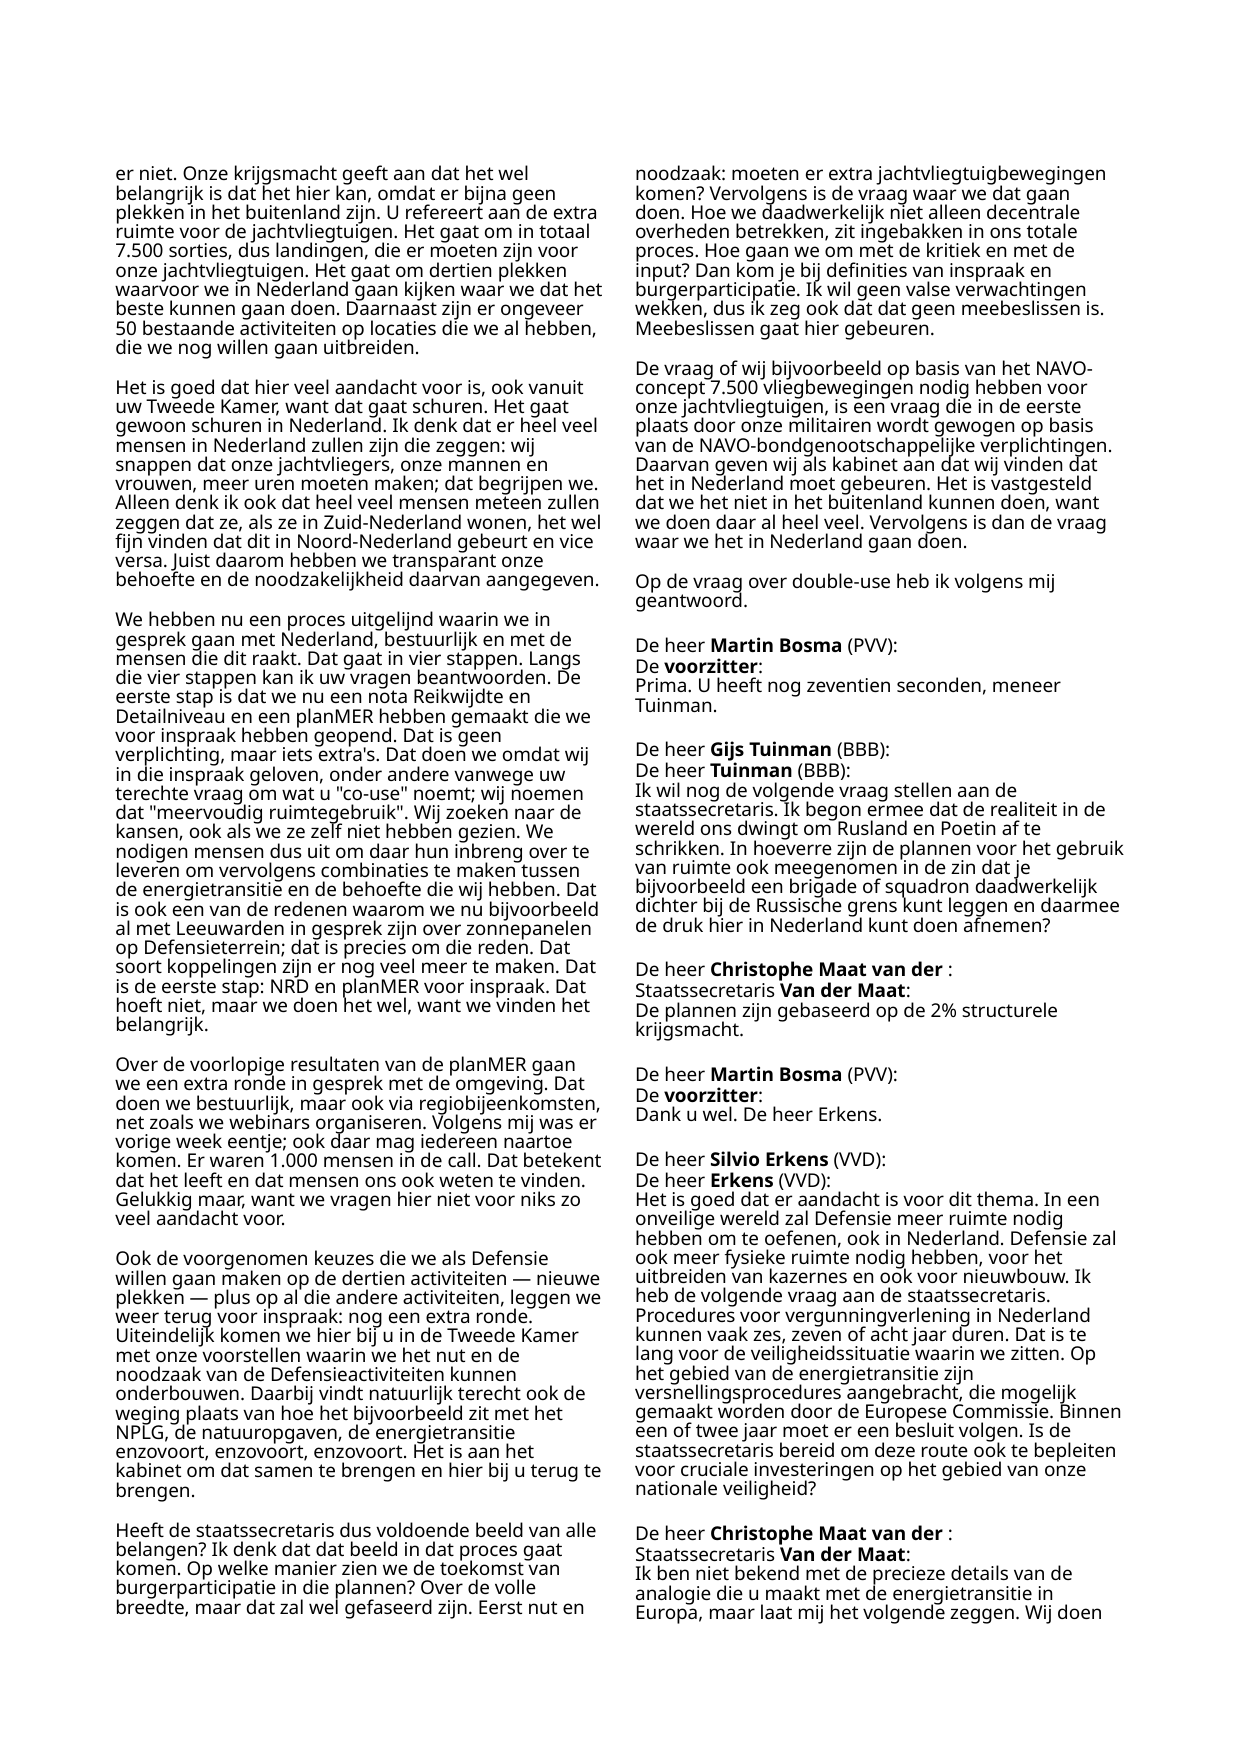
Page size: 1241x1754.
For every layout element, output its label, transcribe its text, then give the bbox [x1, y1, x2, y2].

text Het is goed dat er aandacht is voor dit thema. In een onveilige wereld zal Defensie meer ruimte nodig hebben om te oefenen, ook in Nederland. Defensie zal ook meer fysieke ruimte nodig hebben, voor het uitbreiden van kazernes en ook voor nieuwbouw. Ik heb de volgende vraag aan de staatssecretaris. Procedures voor vergunningverlening in Nederland kunnen vaak zes, zeven of acht jaar duren. Dat is te lang voor de veiligheidssituatie waarin we zitten. Op het gebied van de energietransitie zijn versnellingsprocedures aangebracht, die mogelijk gemaakt worden door de Europese Commissie. Binnen een of twee jaar moet er een besluit volgen. Is de staatssecretaris bereid om deze route ook te bepleiten voor cruciale investeringen op het gebied van onze nationale veiligheid? [635, 1191, 1125, 1499]
text We hebben nu een proces uitgelijnd waarin we in gesprek gaan met Nederland, bestuurlijk en met de mensen die dit raakt. Dat gaat in vier stappen. Langs die vier stappen kan ik uw vragen beantwoorden. De eerste stap is dat we nu een nota Reikwijdte en Detailniveau en een planMER hebben gemaakt die we voor inspraak hebben geopend. Dat is geen verplichting, maar iets extra's. Dat doen we omdat wij in die inspraak geloven, onder andere vanwege uw terechte vraag om wat u "co-use" noemt; wij noemen dat "meervoudig ruimtegebruik". Wij zoeken naar de kansen, ook als we ze zelf niet hebben gezien. We nodigen mensen dus uit om daar hun inbreng over te leveren om vervolgens combinaties te maken tussen de energietransitie en de behoefte die wij hebben. Dat is ook een van de redenen waarom we nu bijvoorbeeld al met Leeuwarden in gesprek zijn over zonnepanelen op Defensieterrein; dat is precies om die reden. Dat soort koppelingen zijn er nog veel meer te maken. Dat is de eerste stap: NRD en planMER voor inspraak. Dat hoeft niet, maar we doen het wel, want we vinden het belangrijk. [115, 611, 605, 1035]
text De heer Christophe Maat van der : [635, 1520, 1125, 1546]
text De heer Martin Bosma (PVV): [635, 632, 1125, 658]
text Ook de voorgenomen keuzes die we als Defensie willen gaan maken op de dertien activiteiten — nieuwe plekken — plus op al die andere activiteiten, leggen we weer terug voor inspraak: nog een extra ronde. Uiteindelijk komen we hier bij u in de Tweede Kamer met onze voorstellen waarin we het nut en de noodzaak van de Defensieactiviteiten kunnen onderbouwen. Daarbij vindt natuurlijk terecht ook de weging plaats van hoe het bijvoorbeeld zit met het NPLG, de natuuropgaven, de energietransitie enzovoort, enzovoort, enzovoort. Het is aan het kabinet om dat samen te brengen en hier bij u terug te brengen. [115, 1250, 605, 1501]
text Dank u wel. De heer Erkens. [635, 1106, 1125, 1125]
text Prima. U heeft nog zeventien seconden, meneer Tuinman. [635, 677, 1125, 716]
text De heer Erkens (VVD): [635, 1172, 1125, 1191]
text De heer Martin Bosma (PVV): [635, 1061, 1125, 1087]
text Ik wil nog de volgende vraag stellen aan de staatssecretaris. Ik begon ermee dat de realiteit in de wereld ons dwingt om Rusland en Poetin af te schrikken. In hoeverre zijn de plannen voor het gebruik van ruimte ook meegenomen in de zin dat je bijvoorbeeld een brigade of squadron daadwerkelijk dichter bij de Russische grens kunt leggen en daarmee de druk hier in Nederland kunt doen afnemen? [635, 782, 1125, 936]
text De heer Gijs Tuinman (BBB): [635, 737, 1125, 762]
text De plannen zijn gebaseerd op de 2% structurele krijgsmacht. [635, 1002, 1125, 1040]
text De voorzitter: [635, 658, 1125, 677]
text noodzaak: moeten er extra jachtvliegtuigbewegingen komen? Vervolgens is de vraag waar we dat gaan doen. Hoe we daadwerkelijk niet alleen decentrale overheden betrekken, zit ingebakken in ons totale proces. Hoe gaan we om met de kritiek en met de input? Dan kom je bij definities van inspraak en burgerparticipatie. Ik wil geen valse verwachtingen wekken, dus ik zeg ook dat dat geen meebeslissen is. Meebeslissen gaat hier gebeuren. [635, 165, 1125, 339]
text Over de voorlopige resultaten van de planMER gaan we een extra ronde in gesprek met de omgeving. Dat doen we bestuurlijk, maar ook via regiobijeenkomsten, net zoals we webinars organiseren. Volgens mij was er vorige week eentje; ook daar mag iedereen naartoe komen. Er waren 1.000 mensen in de call. Dat betekent dat het leeft en dat mensen ons ook weten te vinden. Gelukkig maar, want we vragen hier niet voor niks zo veel aandacht voor. [115, 1056, 605, 1229]
text Op de vraag over double-use heb ik volgens mij geantwoord. [635, 573, 1125, 611]
text De voorzitter: [635, 1087, 1125, 1106]
text er niet. Onze krijgsmacht geeft aan dat het wel belangrijk is dat het hier kan, omdat er bijna geen plekken in het buitenland zijn. U refereert aan de extra ruimte voor de jachtvliegtuigen. Het gaat om in totaal 7.500 sorties, dus landingen, die er moeten zijn voor onze jachtvliegtuigen. Het gaat om dertien plekken waarvoor we in Nederland gaan kijken waar we dat het beste kunnen gaan doen. Daarnaast zijn er ongeveer 50 bestaande activiteiten op locaties die we al hebben, die we nog willen gaan uitbreiden. [115, 165, 605, 358]
text De heer Silvio Erkens (VVD): [635, 1146, 1125, 1172]
text Het is goed dat hier veel aandacht voor is, ook vanuit uw Tweede Kamer, want dat gaat schuren. Het gaat gewoon schuren in Nederland. Ik denk dat er heel veel mensen in Nederland zullen zijn die zeggen: wij snappen dat onze jachtvliegers, onze mannen en vrouwen, meer uren moeten maken; dat begrijpen we. Alleen denk ik ook dat heel veel mensen meteen zullen zeggen dat ze, als ze in Zuid-Nederland wonen, het wel fijn vinden dat dit in Noord-Nederland gebeurt en vice versa. Juist daarom hebben we transparant onze behoefte en de noodzakelijkheid daarvan aangegeven. [115, 379, 605, 591]
text Staatssecretaris Van der Maat: [635, 1546, 1125, 1565]
text De heer Tuinman (BBB): [635, 762, 1125, 782]
text De heer Christophe Maat van der : [635, 957, 1125, 982]
text De vraag of wij bijvoorbeeld op basis van het NAVO-concept 7.500 vliegbewegingen nodig hebben voor onze jachtvliegtuigen, is een vraag die in de eerste plaats door onze militairen wordt gewogen op basis van de NAVO-bondgenootschappelijke verplichtingen. Daarvan geven wij als kabinet aan dat wij vinden dat het in Nederland moet gebeuren. Het is vastgesteld dat we het niet in het buitenland kunnen doen, want we doen daar al heel veel. Vervolgens is dan de vraag waar we het in Nederland gaan doen. [635, 359, 1125, 552]
text Staatssecretaris Van der Maat: [635, 982, 1125, 1002]
text Ik ben niet bekend met de precieze details van de analogie die u maakt met de energietransitie in Europa, maar laat mij het volgende zeggen. Wij doen [635, 1565, 1125, 1623]
text Heeft de staatssecretaris dus voldoende beeld van alle belangen? Ik denk dat dat beeld in dat proces gaat komen. Op welke manier zien we de toekomst van burgerparticipatie in die plannen? Over de volle breedte, maar dat zal wel gefaseerd zijn. Eerst nut en [115, 1522, 605, 1618]
